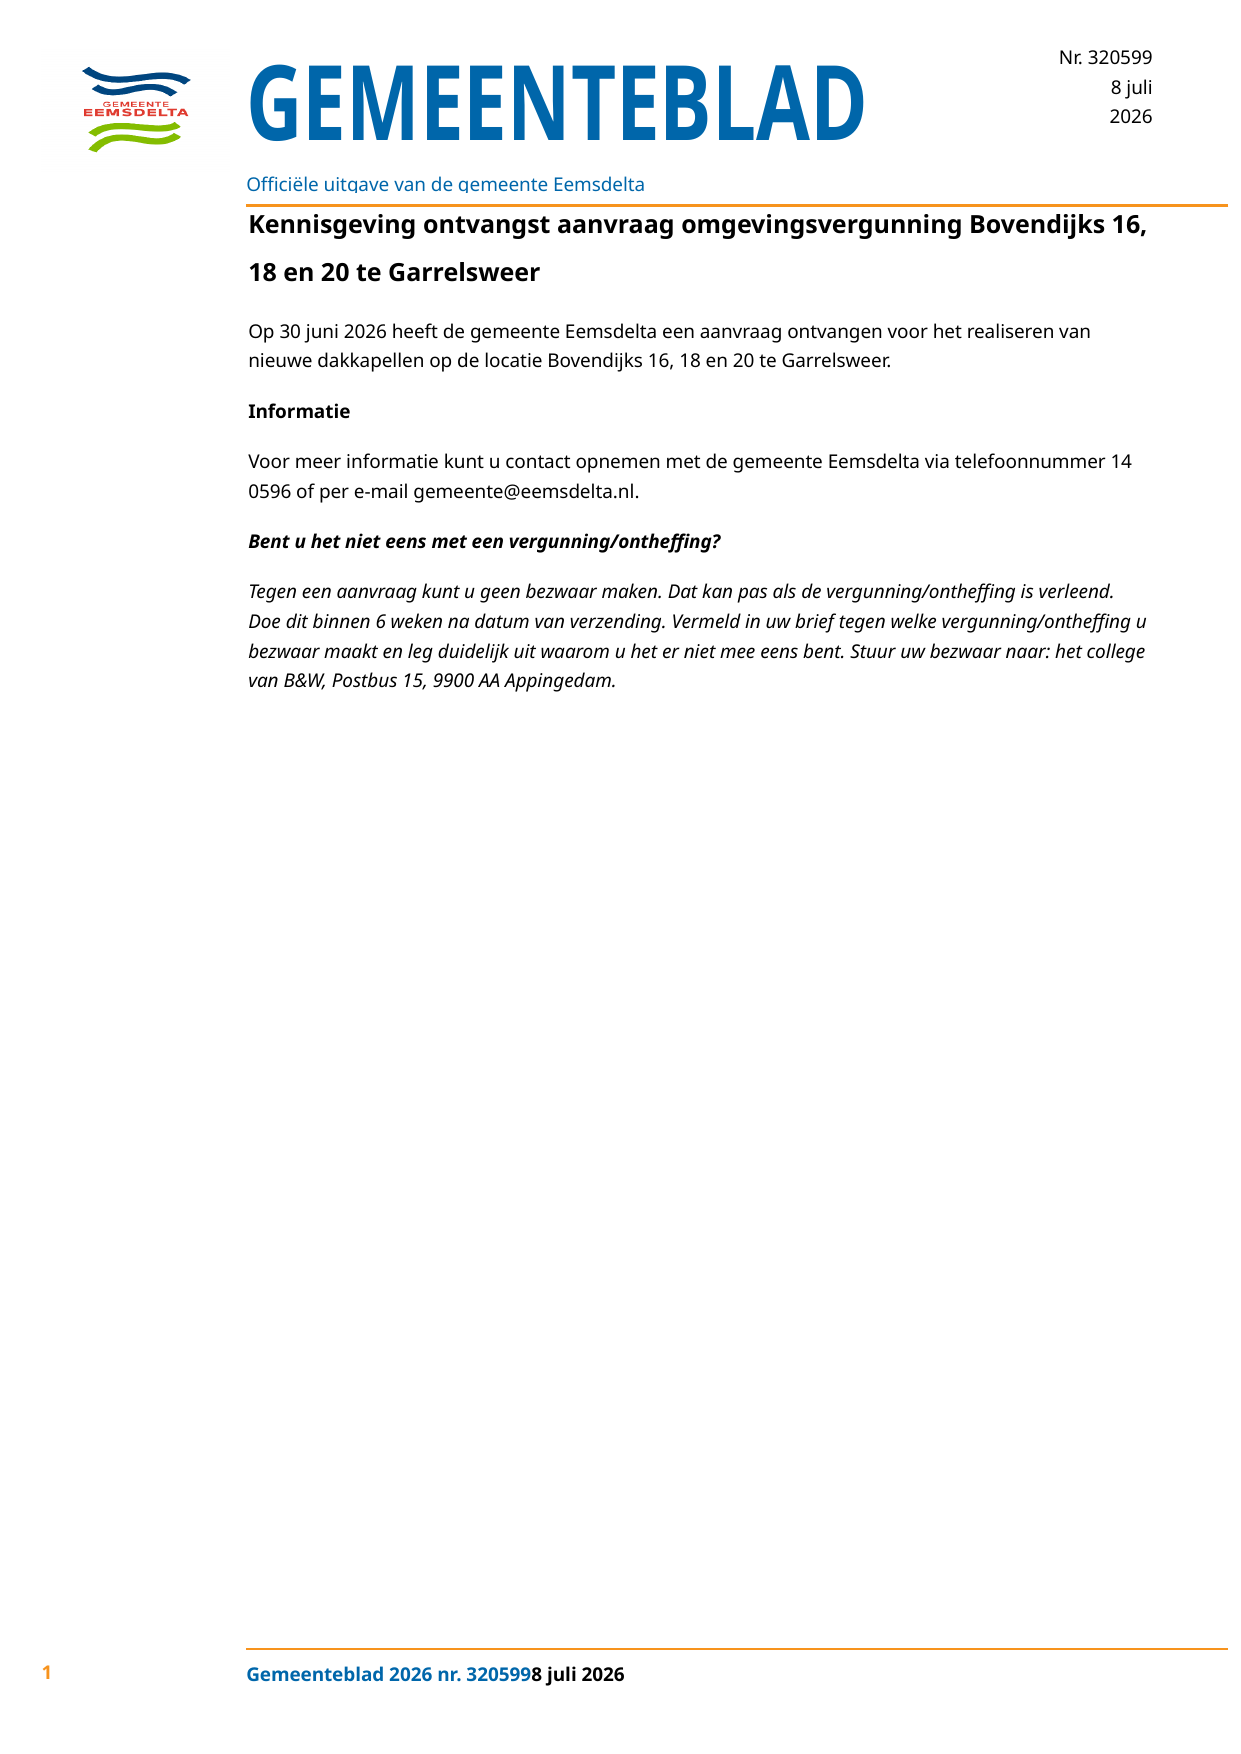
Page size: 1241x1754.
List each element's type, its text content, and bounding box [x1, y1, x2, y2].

text Tegen een aanvraag kunt u geen bezwaar maken. Dat kan pas als de vergunning/ontheffing is verleend. Doe dit binnen 6 weken na datum van verzending. Vermeld in uw brief tegen welke vergunning/ontheffing u bezwaar maakt en leg duidelijk uit waarom u het er niet mee eens bent. Stuur uw bezwaar naar: het college van B&W, Postbus 15, 9900 AA Appingedam. [248, 579, 1152, 693]
text Op 30 juni 2026 heeft de gemeente Eemsdelta een aanvraag ontvangen voor het realiseren van nieuwe dakkapellen op de locatie Bovendijks 16, 18 en 20 te Garrelsweer. [248, 318, 1152, 373]
picture [41, 47, 231, 172]
text Informatie [248, 398, 1152, 424]
text Bent u het niet eens met een vergunning/ontheffing? [248, 528, 1152, 554]
text Kennisgeving ontvangst aanvraag omgevingsvergunning Bovendijks 16, 18 en 20 te Garrelsweer [248, 207, 1152, 288]
text Voor meer informatie kunt u contact opnemen met de gemeente Eemsdelta via telefoonnummer 14 0596 of per e-mail gemeente@eemsdelta.nl. [248, 448, 1152, 504]
